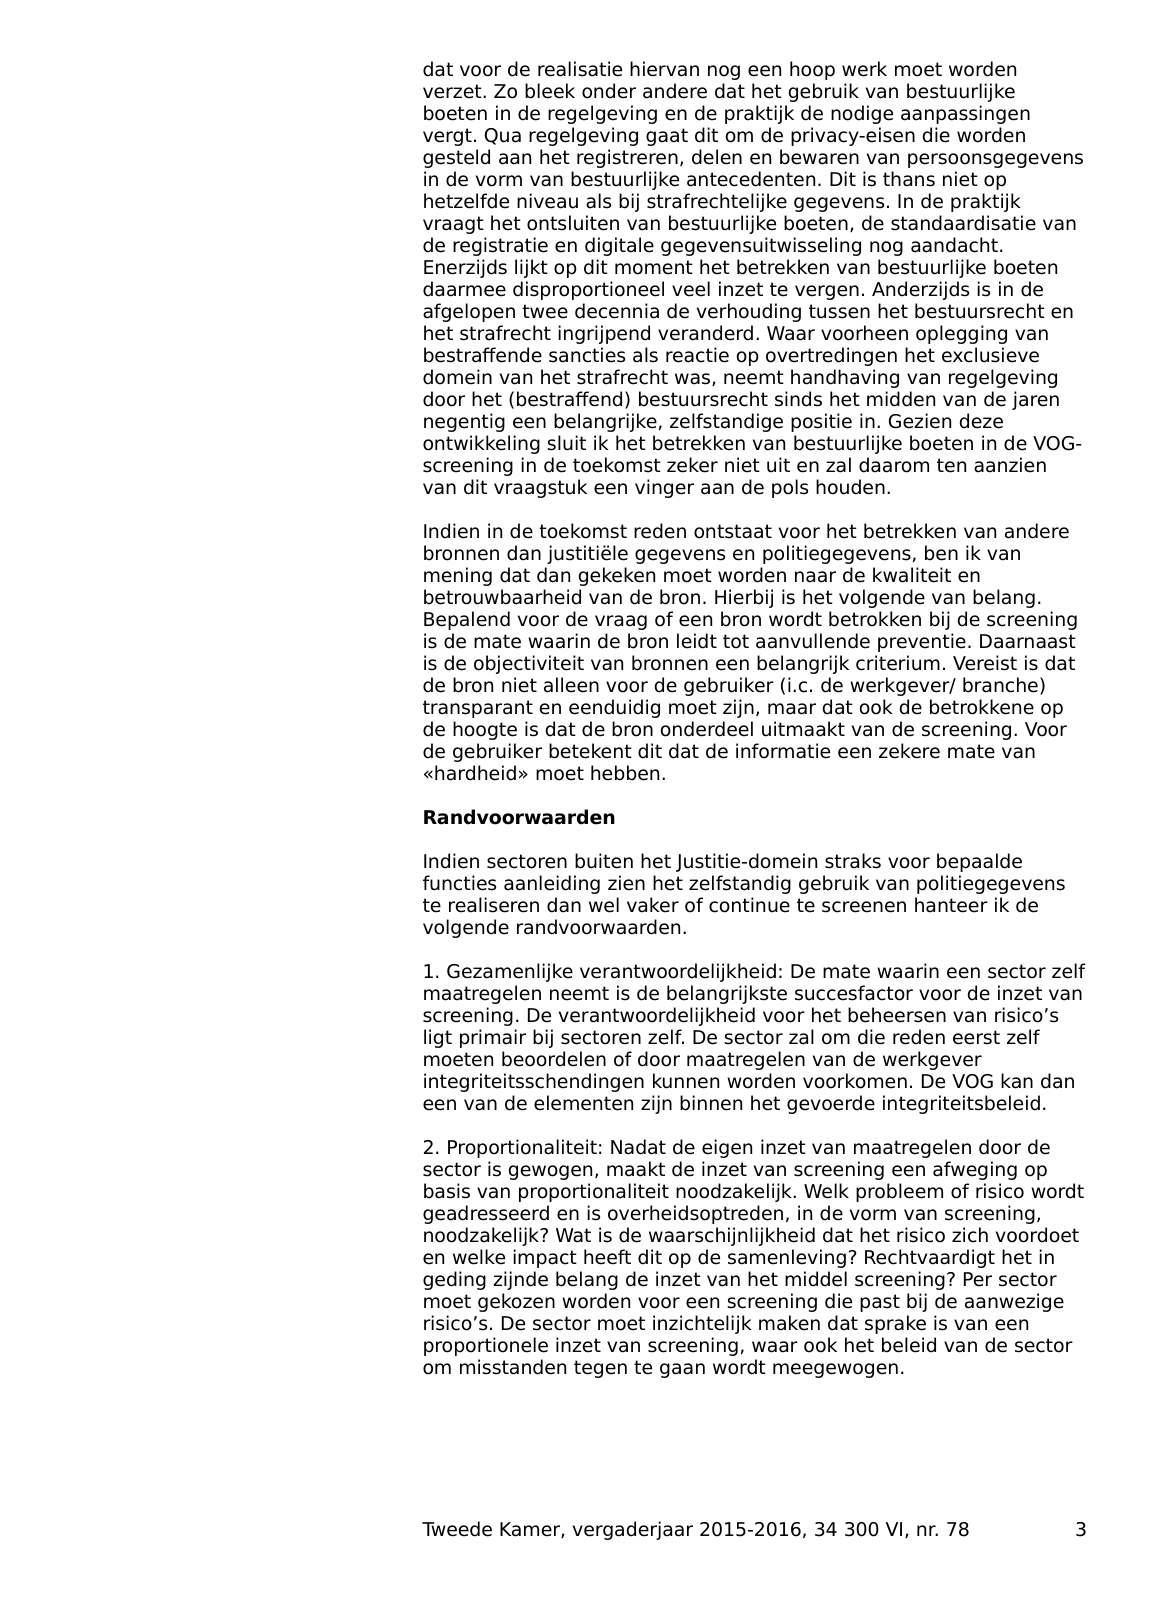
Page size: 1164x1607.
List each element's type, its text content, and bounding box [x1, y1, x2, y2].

text Indien in de toekomst reden ontstaat voor het betrekken van andere bronnen dan justitiële gegevens en politiegegevens, ben ik van mening dat dan gekeken moet worden naar de kwaliteit en betrouwbaarheid van de bron. Hierbij is het volgende van belang. Bepalend voor de vraag of een bron wordt betrokken bij de screening is de mate waarin de bron leidt tot aanvullende preventie. Daarnaast is de objectiviteit van bronnen een belangrijk criterium. Vereist is dat de bron niet alleen voor de gebruiker (i.c. de werkgever/ branche) transparant en eenduidig moet zijn, maar dat ook de betrokkene op de hoogte is dat de bron onderdeel uitmaakt van de screening. Voor de gebruiker betekent dit dat de informatie een zekere mate van «hardheid» moet hebben. [422, 521, 1087, 784]
subtitle Randvoorwaarden [422, 807, 1087, 829]
text 2. Proportionaliteit: Nadat de eigen inzet van maatregelen door de sector is gewogen, maakt de inzet van screening een afweging op basis van proportionaliteit noodzakelijk. Welk probleem of risico wordt geadresseerd en is overheidsoptreden, in de vorm van screening, noodzakelijk? Wat is de waarschijnlijkheid dat het risico zich voordoet en welke impact heeft dit op de samenleving? Rechtvaardigt het in geding zijnde belang de inzet van het middel screening? Per sector moet gekozen worden voor een screening die past bij de aanwezige risico’s. De sector moet inzichtelijk maken dat sprake is van een proportionele inzet van screening, waar ook het beleid van de sector om misstanden tegen te gaan wordt meegewogen. [422, 1137, 1087, 1379]
text 1. Gezamenlijke verantwoordelijkheid: De mate waarin een sector zelf maatregelen neemt is de belangrijkste succesfactor voor de inzet van screening. De verantwoordelijkheid voor het beheersen van risico’s ligt primair bij sectoren zelf. De sector zal om die reden eerst zelf moeten beoordelen of door maatregelen van de werkgever integriteitsschendingen kunnen worden voorkomen. De VOG kan dan een van de elementen zijn binnen het gevoerde integriteitsbeleid. [422, 961, 1087, 1115]
text Indien sectoren buiten het Justitie-domein straks voor bepaalde functies aanleiding zien het zelfstandig gebruik van politiegegevens te realiseren dan wel vaker of continue te screenen hanteer ik de volgende randvoorwaarden. [422, 851, 1087, 939]
text dat voor de realisatie hiervan nog een hoop werk moet worden verzet. Zo bleek onder andere dat het gebruik van bestuurlijke boeten in de regelgeving en de praktijk de nodige aanpassingen vergt. Qua regelgeving gaat dit om de privacy-eisen die worden gesteld aan het registreren, delen en bewaren van persoonsgegevens in de vorm van bestuurlijke antecedenten. Dit is thans niet op hetzelfde niveau als bij strafrechtelijke gegevens. In de praktijk vraagt het ontsluiten van bestuurlijke boeten, de standaardisatie van de registratie en digitale gegevensuitwisseling nog aandacht. Enerzijds lijkt op dit moment het betrekken van bestuurlijke boeten daarmee disproportioneel veel inzet te vergen. Anderzijds is in de afgelopen twee decennia de verhouding tussen het bestuursrecht en het strafrecht ingrijpend veranderd. Waar voorheen oplegging van bestraffende sancties als reactie op overtredingen het exclusieve domein van het strafrecht was, neemt handhaving van regelgeving door het (bestraffend) bestuursrecht sinds het midden van de jaren negentig een belangrijke, zelfstandige positie in. Gezien deze ontwikkeling sluit ik het betrekken van bestuurlijke boeten in de VOG-screening in de toekomst zeker niet uit en zal daarom ten aanzien van dit vraagstuk een vinger aan de pols houden. [422, 59, 1087, 499]
